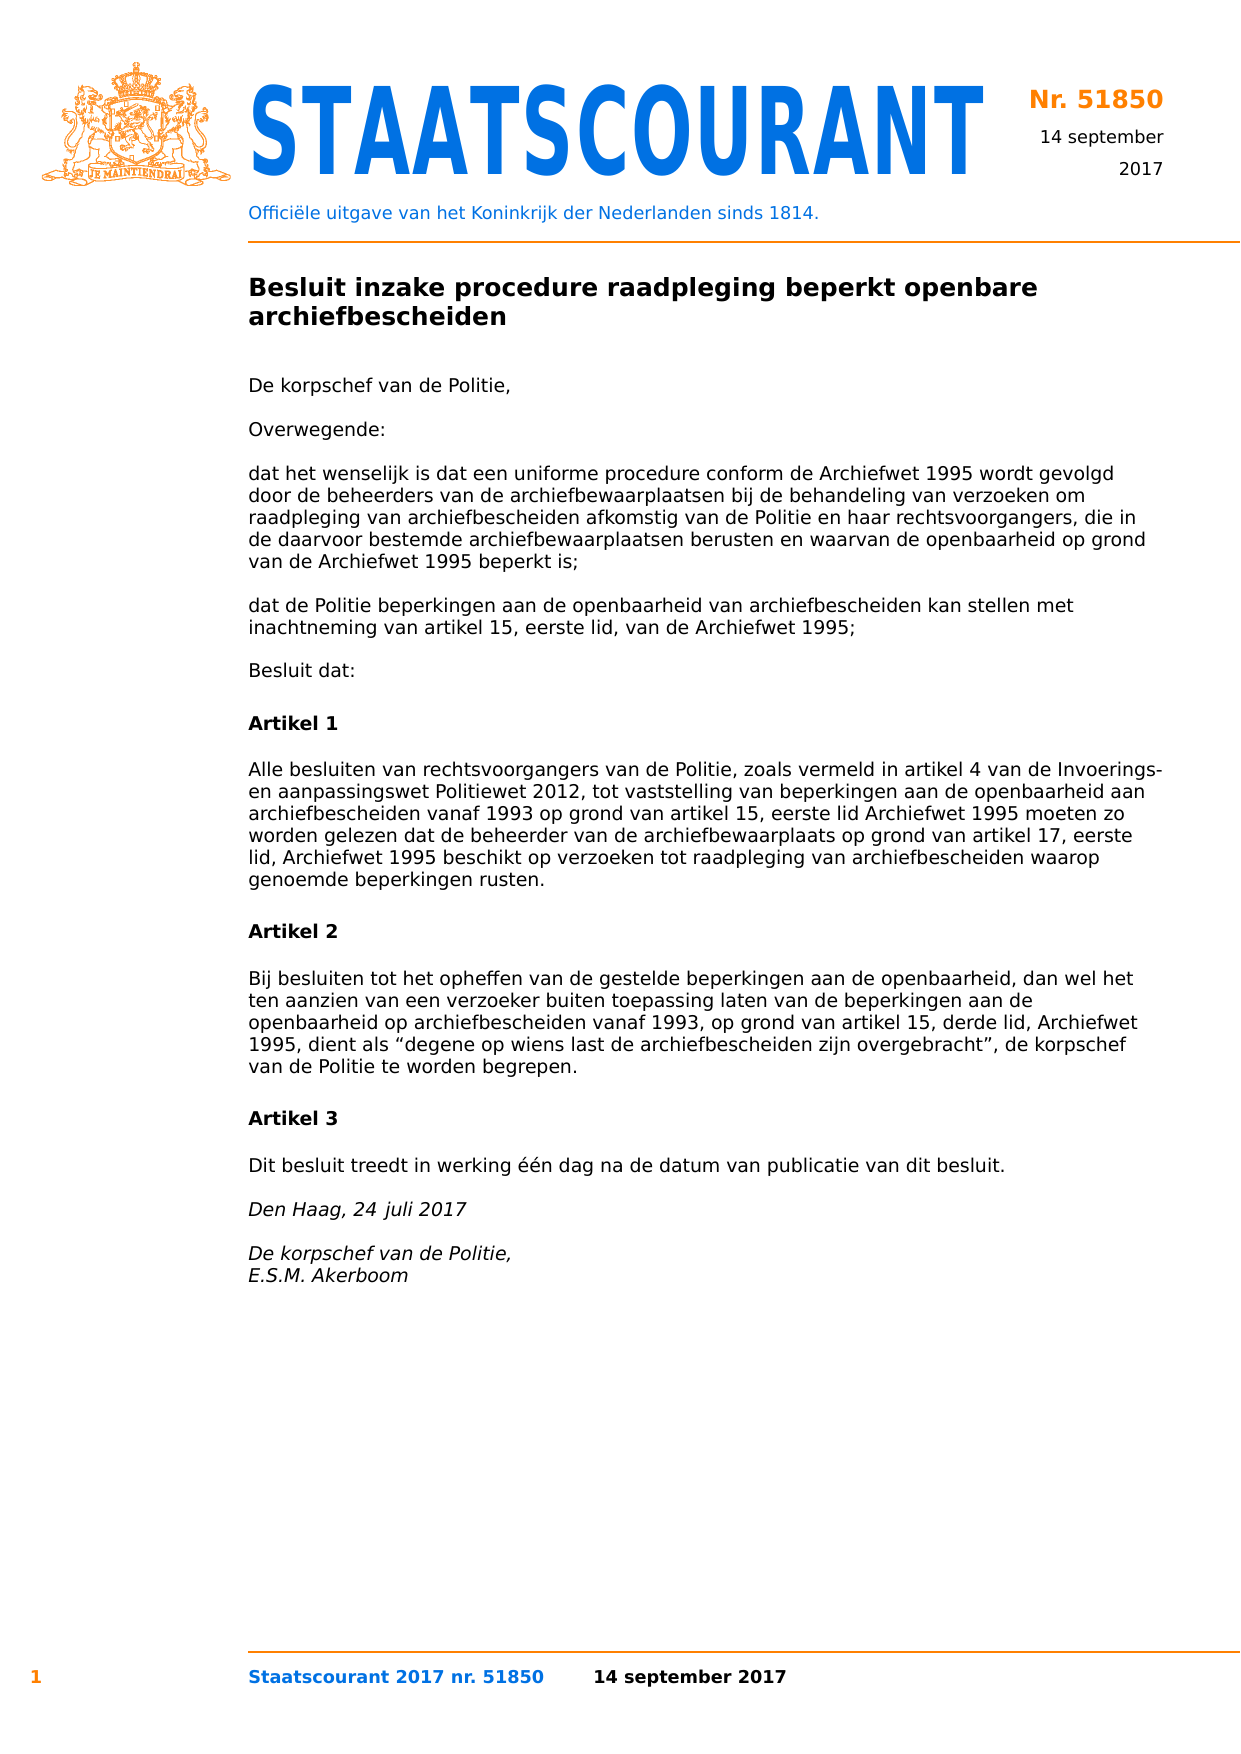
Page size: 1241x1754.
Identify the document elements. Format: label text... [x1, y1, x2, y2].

subtitle Artikel 3 [248, 1108, 1163, 1130]
text Bij besluiten tot het opheffen van de gestelde beperkingen aan de openbaarheid, dan wel het ten aanzien van een verzoeker buiten toepassing laten van de beperkingen aan de openbaarheid op archiefbescheiden vanaf 1993, op grond van artikel 15, derde lid, Archiefwet 1995, dient als “degene op wiens last de archiefbescheiden zijn overgebracht”, de korpschef van de Politie te worden begrepen. [248, 968, 1163, 1078]
table_header STAATSCOURANT [248, 62, 998, 203]
text Alle besluiten van rechtsvoorgangers van de Politie, zoals vermeld in artikel 4 van de Invoerings- en aanpassingswet Politiewet 2012, tot vaststelling van beperkingen aan de openbaarheid aan archiefbescheiden vanaf 1993 op grond van artikel 15, eerste lid Archiefwet 1995 moeten zo worden gelezen dat de beheerder van de archiefbewaarplaats op grond van artikel 17, eerste lid, Archiefwet 1995 beschikt op verzoeken tot raadpleging van archiefbescheiden waarop genoemde beperkingen rusten. [248, 759, 1163, 891]
table_cell 2017 [998, 153, 1240, 203]
subtitle Besluit inzake procedure raadpleging beperkt openbare archiefbescheiden [248, 273, 1163, 331]
table_cell 14 september [998, 121, 1240, 153]
picture [41, 62, 231, 186]
subtitle Artikel 2 [248, 921, 1163, 943]
table_header Nr. 51850 [998, 62, 1240, 121]
table_cell Officiële uitgave van het Koninkrijk der Nederlanden sinds 1814. [248, 203, 1240, 241]
text dat de Politie beperkingen aan de openbaarheid van archiefbescheiden kan stellen met inachtneming van artikel 15, eerste lid, van de Archiefwet 1995; [248, 594, 1163, 638]
text De korpschef van de Politie, [248, 375, 1163, 397]
text De korpschef van de Politie, E.S.M. Akerboom [248, 1243, 1163, 1287]
text Overwegende: [248, 419, 1163, 441]
text dat het wenselijk is dat een uniforme procedure conform de Archiefwet 1995 wordt gevolgd door de beheerders van de archiefbewaarplaatsen bij de behandeling van verzoeken om raadpleging van archiefbescheiden afkomstig van de Politie en haar rechtsvoorgangers, die in de daarvoor bestemde archiefbewaarplaatsen berusten en waarvan de openbaarheid op grond van de Archiefwet 1995 beperkt is; [248, 463, 1163, 573]
subtitle Artikel 1 [248, 712, 1163, 734]
text Besluit dat: [248, 660, 1163, 682]
text Den Haag, 24 juli 2017 [248, 1199, 1163, 1221]
text Dit besluit treedt in werking één dag na de datum van publicatie van dit besluit. [248, 1155, 1163, 1177]
table_header [25, 62, 248, 241]
